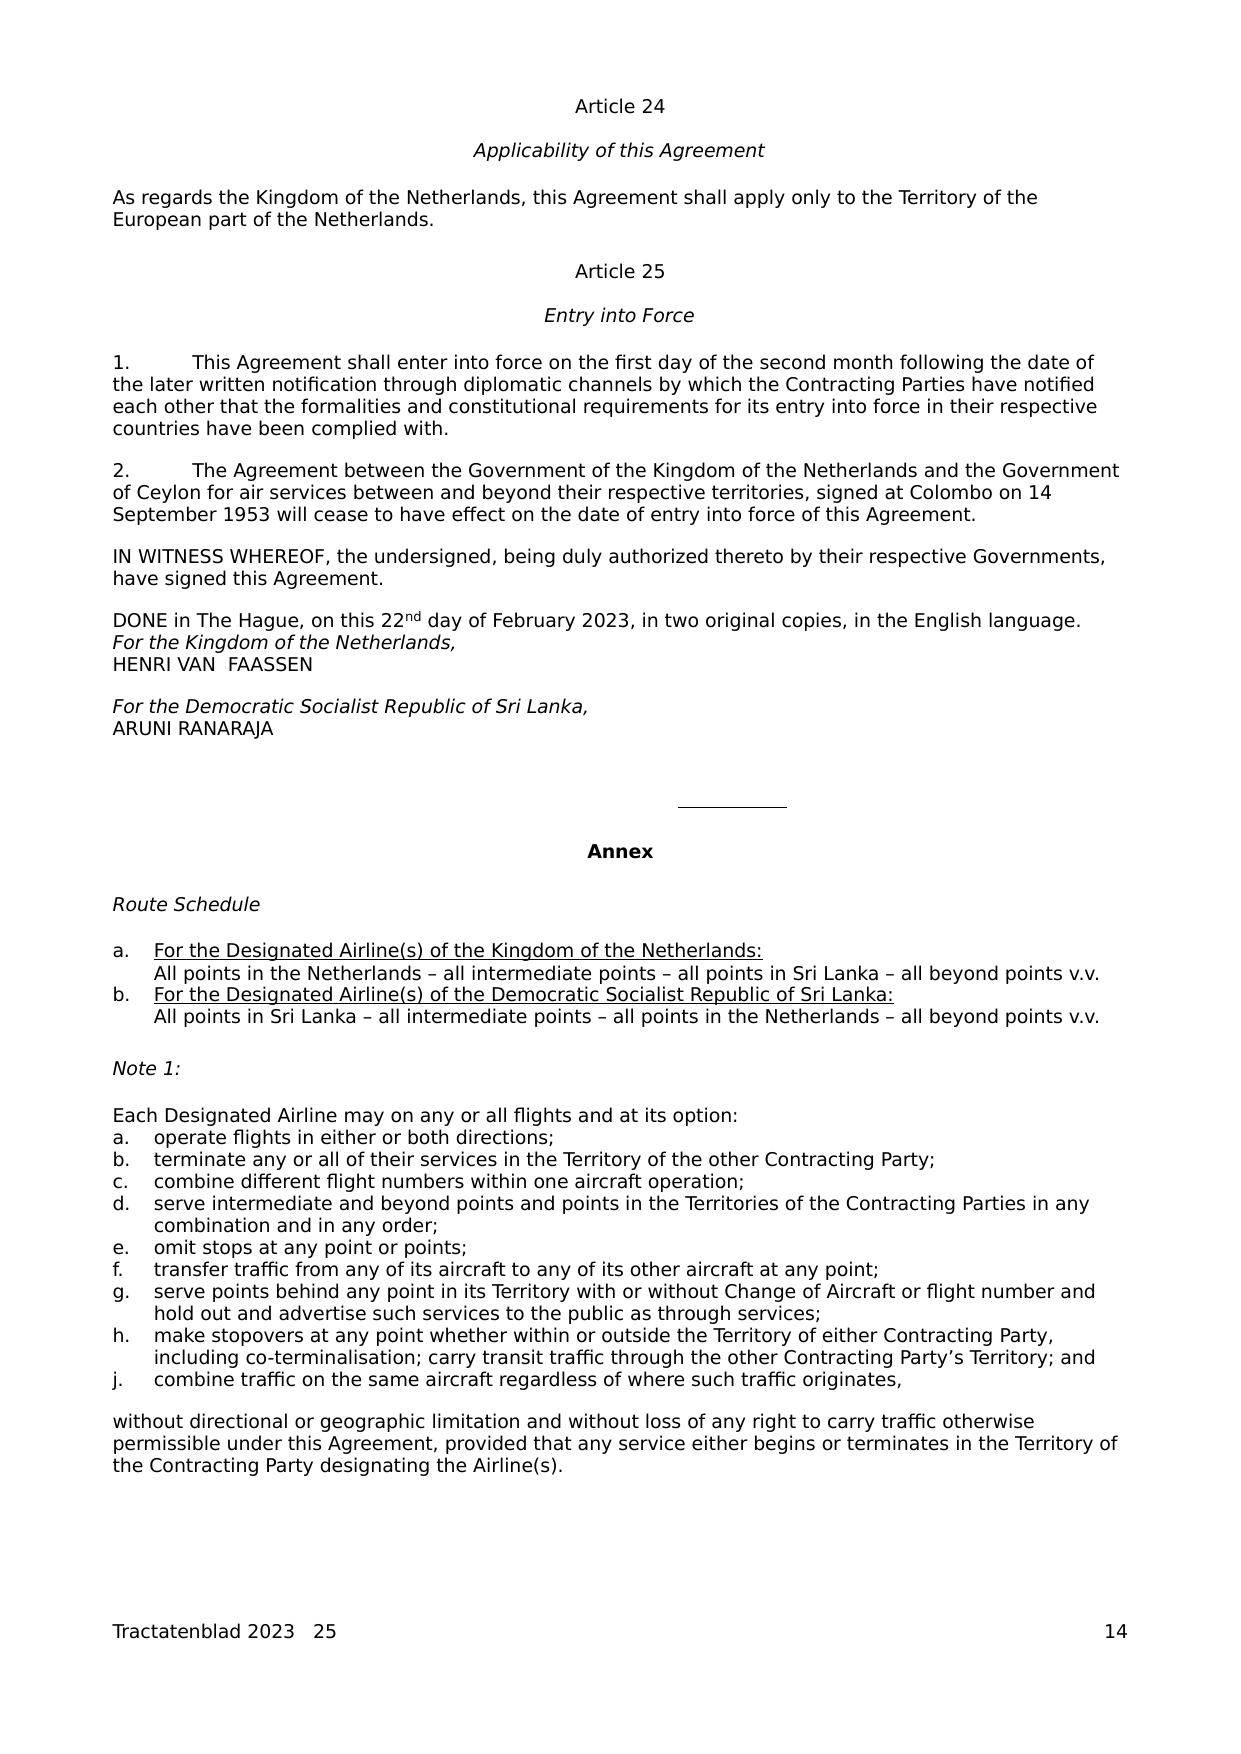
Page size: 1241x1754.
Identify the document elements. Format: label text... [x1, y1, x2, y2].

text f. transfer traffic from any of its aircraft to any of its other aircraft at any point; [112, 1259, 1128, 1281]
text a. For the Designated Airline(s) of the Kingdom of the Netherlands: [112, 940, 1128, 962]
text d. serve intermediate and beyond points and points in the Territories of the Contracting Parties in any combination and in any order; [112, 1193, 1128, 1237]
text a. operate flights in either or both directions; [112, 1127, 1128, 1149]
text As regards the Kingdom of the Netherlands, this Agreement shall apply only to the Territory of the European part of the Netherlands. [112, 187, 1128, 231]
text All points in Sri Lanka – all intermediate points – all points in the Netherlands – all beyond points v.v. [153, 1006, 1128, 1028]
subtitle Note 1: [112, 1058, 1128, 1080]
text 1. This Agreement shall enter into force on the first day of the second month following the date of the later written notification through diplomatic channels by which the Contracting Parties have notified each other that the formalities and constitutional requirements for its entry into force in their respective countries have been complied with. [112, 352, 1128, 440]
text For the Democratic Socialist Republic of Sri Lanka, ARUNI RANARAJA [112, 696, 1128, 739]
text All points in the Netherlands – all intermediate points – all points in Sri Lanka – all beyond points v.v. [153, 962, 1128, 984]
text c. combine different flight numbers within one aircraft operation; [112, 1171, 1128, 1193]
subtitle Article 25 Entry into Force [112, 261, 1128, 327]
text e. omit stops at any point or points; [112, 1237, 1128, 1259]
subtitle Route Schedule [112, 893, 1128, 915]
text DONE in The Hague, on this 22nd day of February 2023, in two original copies, in the English language. [112, 609, 1128, 632]
text b. For the Designated Airline(s) of the Democratic Socialist Republic of Sri Lanka: [112, 984, 1128, 1006]
subtitle Annex [112, 841, 1128, 863]
text j. combine traffic on the same aircraft regardless of where such traffic originates, [112, 1369, 1128, 1391]
text Each Designated Airline may on any or all flights and at its option: [112, 1105, 1128, 1127]
subtitle Article 24 Applicability of this Agreement [112, 96, 1128, 162]
text For the Kingdom of the Netherlands, HENRI VAN FAASSEN [112, 632, 1128, 676]
text IN WITNESS WHEREOF, the undersigned, being duly authorized thereto by their respective Governments, have signed this Agreement. [112, 546, 1128, 589]
text without directional or geographic limitation and without loss of any right to carry traffic otherwise permissible under this Agreement, provided that any service either begins or terminates in the Territory of the Contracting Party designating the Airline(s). [112, 1411, 1128, 1477]
text h. make stopovers at any point whether within or outside the Territory of either Contracting Party, including co-terminalisation; carry transit traffic through the other Contracting Party’s Territory; and [112, 1325, 1128, 1369]
text g. serve points behind any point in its Territory with or without Change of Aircraft or flight number and hold out and advertise such services to the public as through services; [112, 1281, 1128, 1325]
text b. terminate any or all of their services in the Territory of the other Contracting Party; [112, 1149, 1128, 1171]
text 2. The Agreement between the Government of the Kingdom of the Netherlands and the Government of Ceylon for air services between and beyond their respective territories, signed at Colombo on 14 September 1953 will cease to have effect on the date of entry into force of this Agreement. [112, 460, 1128, 526]
